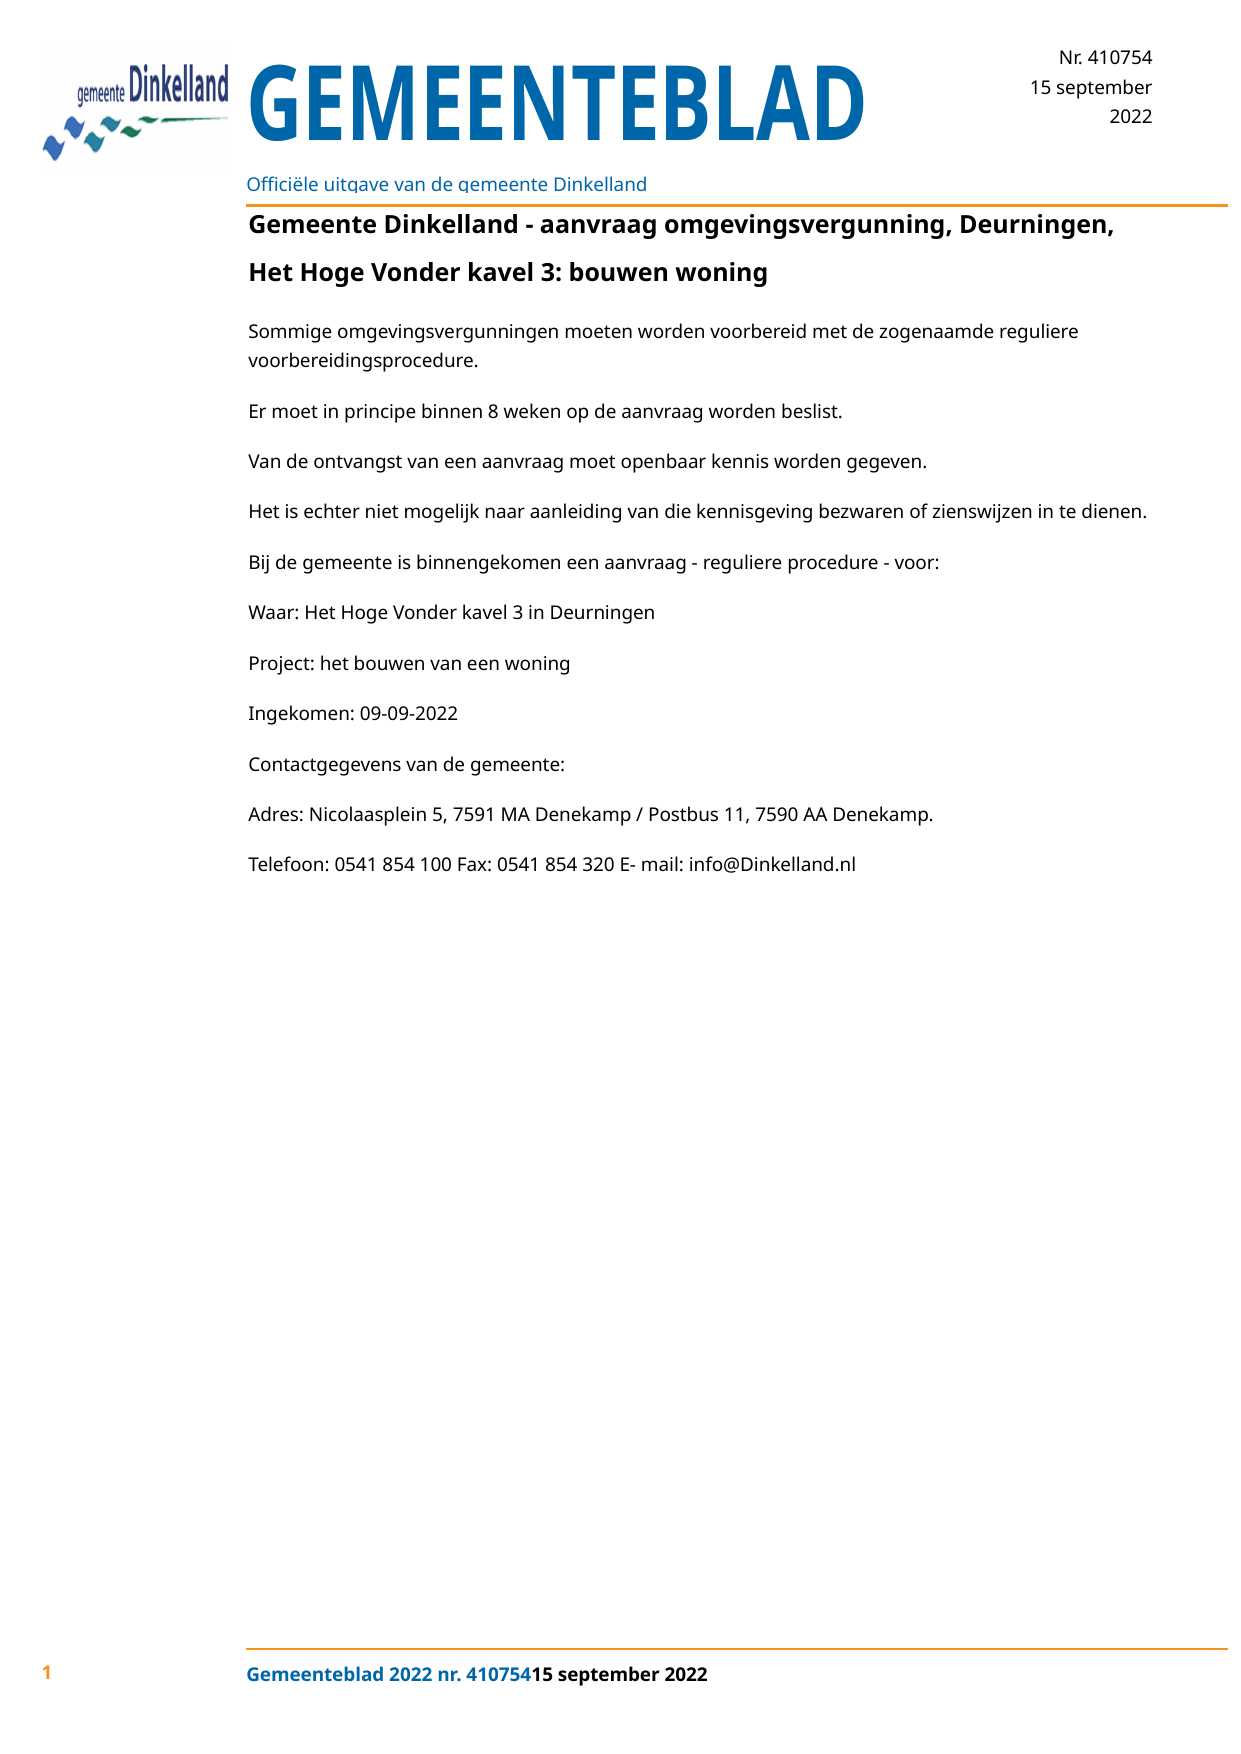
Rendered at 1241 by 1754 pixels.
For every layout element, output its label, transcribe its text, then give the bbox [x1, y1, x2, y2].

text Van de ontvangst van een aanvraag moet openbaar kennis worden gegeven. [248, 448, 1152, 474]
text Contactgegevens van de gemeente: [248, 751, 1152, 777]
text Bij de gemeente is binnengekomen een aanvraag - reguliere procedure - voor: [248, 549, 1152, 575]
text Het is echter niet mogelijk naar aanleiding van die kennisgeving bezwaren of zienswijzen in te dienen. [248, 499, 1152, 524]
text Sommige omgevingsvergunningen moeten worden voorbereid met de zogenaamde reguliere voorbereidingsprocedure. [248, 318, 1152, 373]
text Ingekomen: 09-09-2022 [248, 700, 1152, 726]
text Adres: Nicolaasplein 5, 7591 MA Denekamp / Postbus 11, 7590 AA Denekamp. [248, 801, 1152, 827]
text Project: het bouwen van een woning [248, 650, 1152, 676]
text Er moet in principe binnen 8 weken op de aanvraag worden beslist. [248, 398, 1152, 424]
text Waar: Het Hoge Vonder kavel 3 in Deurningen [248, 599, 1152, 625]
text Gemeente Dinkelland - aanvraag omgevingsvergunning, Deurningen, Het Hoge Vonder kavel 3: bouwen woning [248, 207, 1152, 288]
picture [41, 47, 231, 172]
text Telefoon: 0541 854 100 Fax: 0541 854 320 E- mail: info@Dinkelland.nl [248, 852, 1152, 877]
